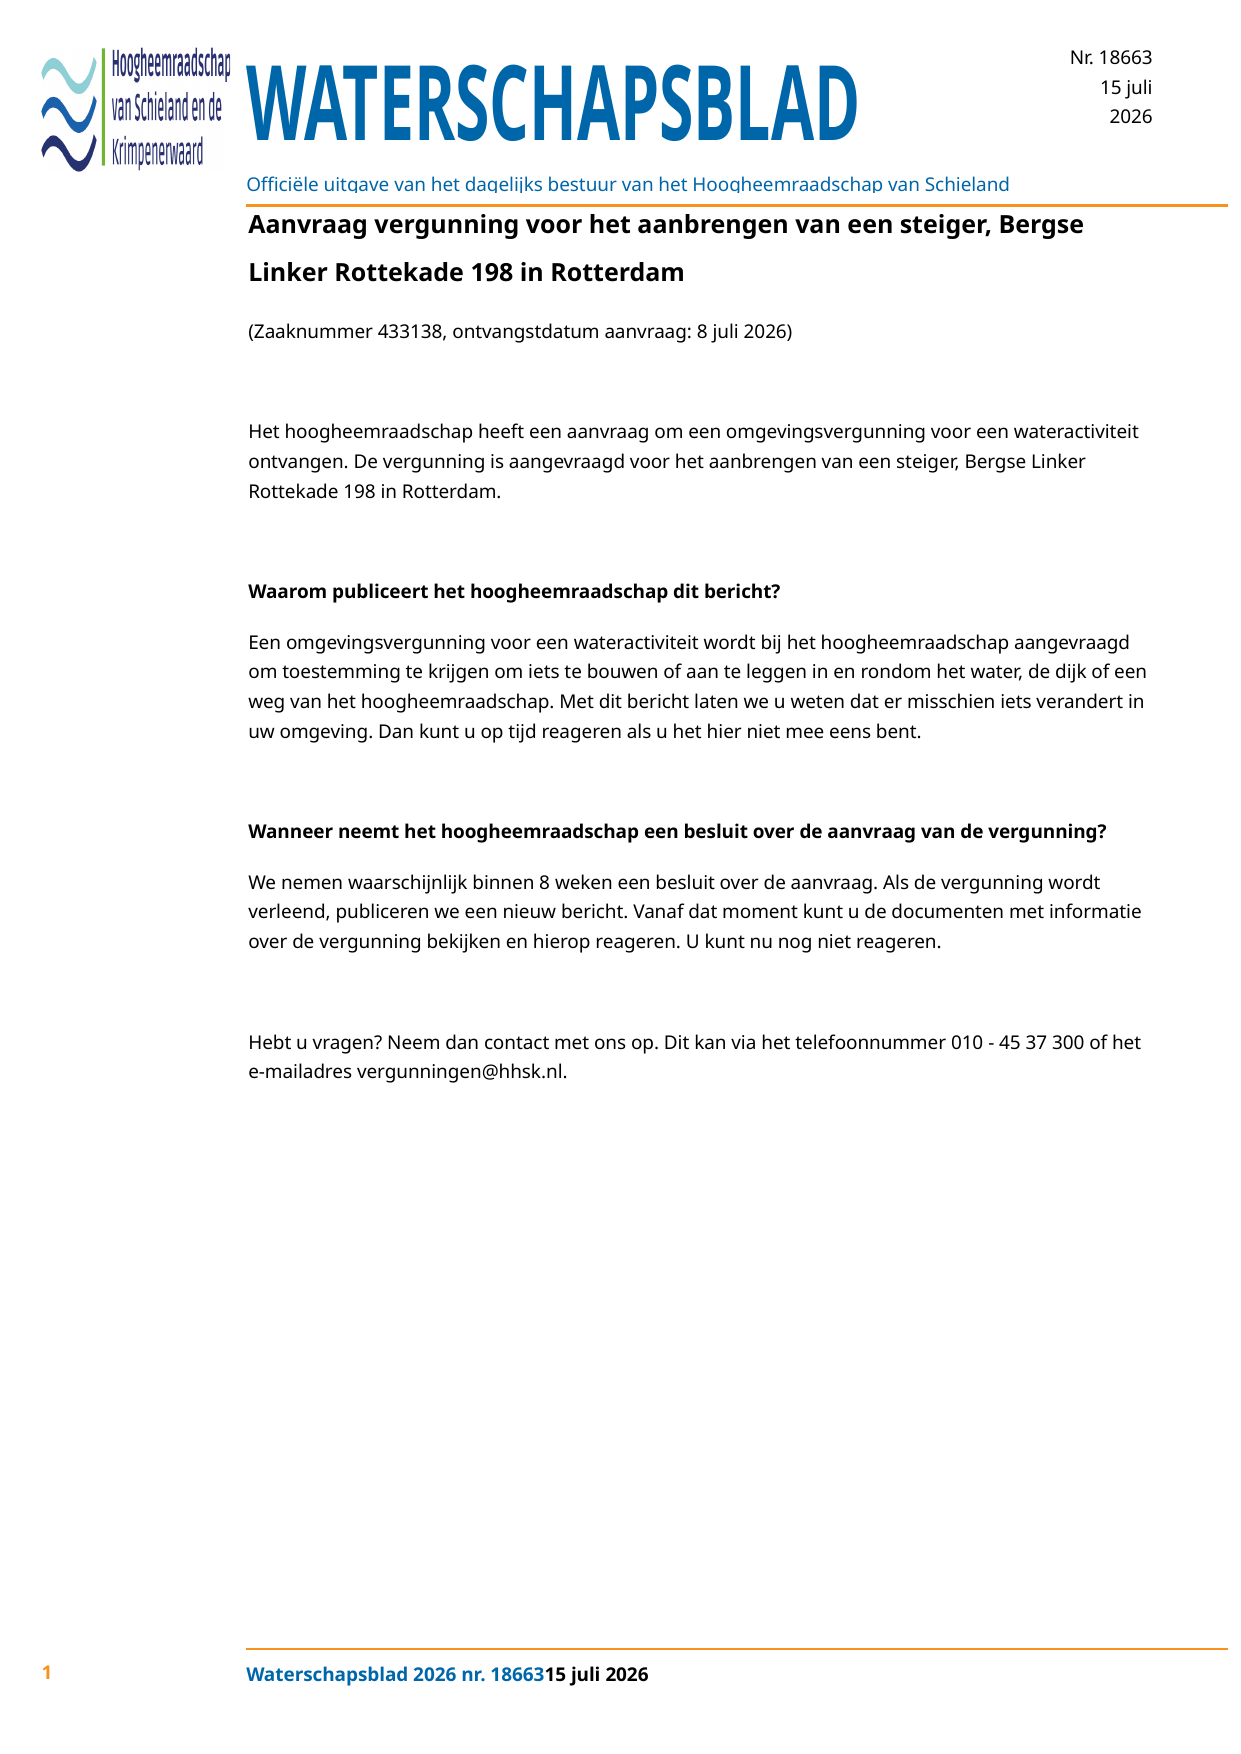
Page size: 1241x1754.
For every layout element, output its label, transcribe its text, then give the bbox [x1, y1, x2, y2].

text (Zaaknummer 433138, ontvangstdatum aanvraag: 8 juli 2026) [248, 318, 1152, 344]
text Aanvraag vergunning voor het aanbrengen van een steiger, Bergse Linker Rottekade 198 in Rotterdam [248, 207, 1152, 288]
picture [41, 47, 231, 172]
text Wanneer neemt het hoogheemraadschap een besluit over de aanvraag van de vergunning? [248, 819, 1152, 844]
text We nemen waarschijnlijk binnen 8 weken een besluit over de aanvraag. Als de vergunning wordt verleend, publiceren we een nieuw bericht. Vanaf dat moment kunt u de documenten met informatie over de vergunning bekijken en hierop reageren. U kunt nu nog niet reageren. [248, 869, 1152, 954]
text Waarom publiceert het hoogheemraadschap dit bericht? [248, 579, 1152, 604]
text Een omgevingsvergunning voor een wateractiviteit wordt bij het hoogheemraadschap aangevraagd om toestemming te krijgen om iets te bouwen of aan te leggen in en rondom het water, de dijk of een weg van het hoogheemraadschap. Met dit bericht laten we u weten dat er misschien iets verandert in uw omgeving. Dan kunt u op tijd reageren als u het hier niet mee eens bent. [248, 629, 1152, 744]
text Hebt u vragen? Neem dan contact met ons op. Dit kan via het telefoonnummer 010 - 45 37 300 of het e-mailadres vergunningen@hhsk.nl. [248, 1029, 1152, 1084]
text Het hoogheemraadschap heeft een aanvraag om een omgevingsvergunning voor een wateractiviteit ontvangen. De vergunning is aangevraagd voor het aanbrengen van een steiger, Bergse Linker Rottekade 198 in Rotterdam. [248, 419, 1152, 504]
